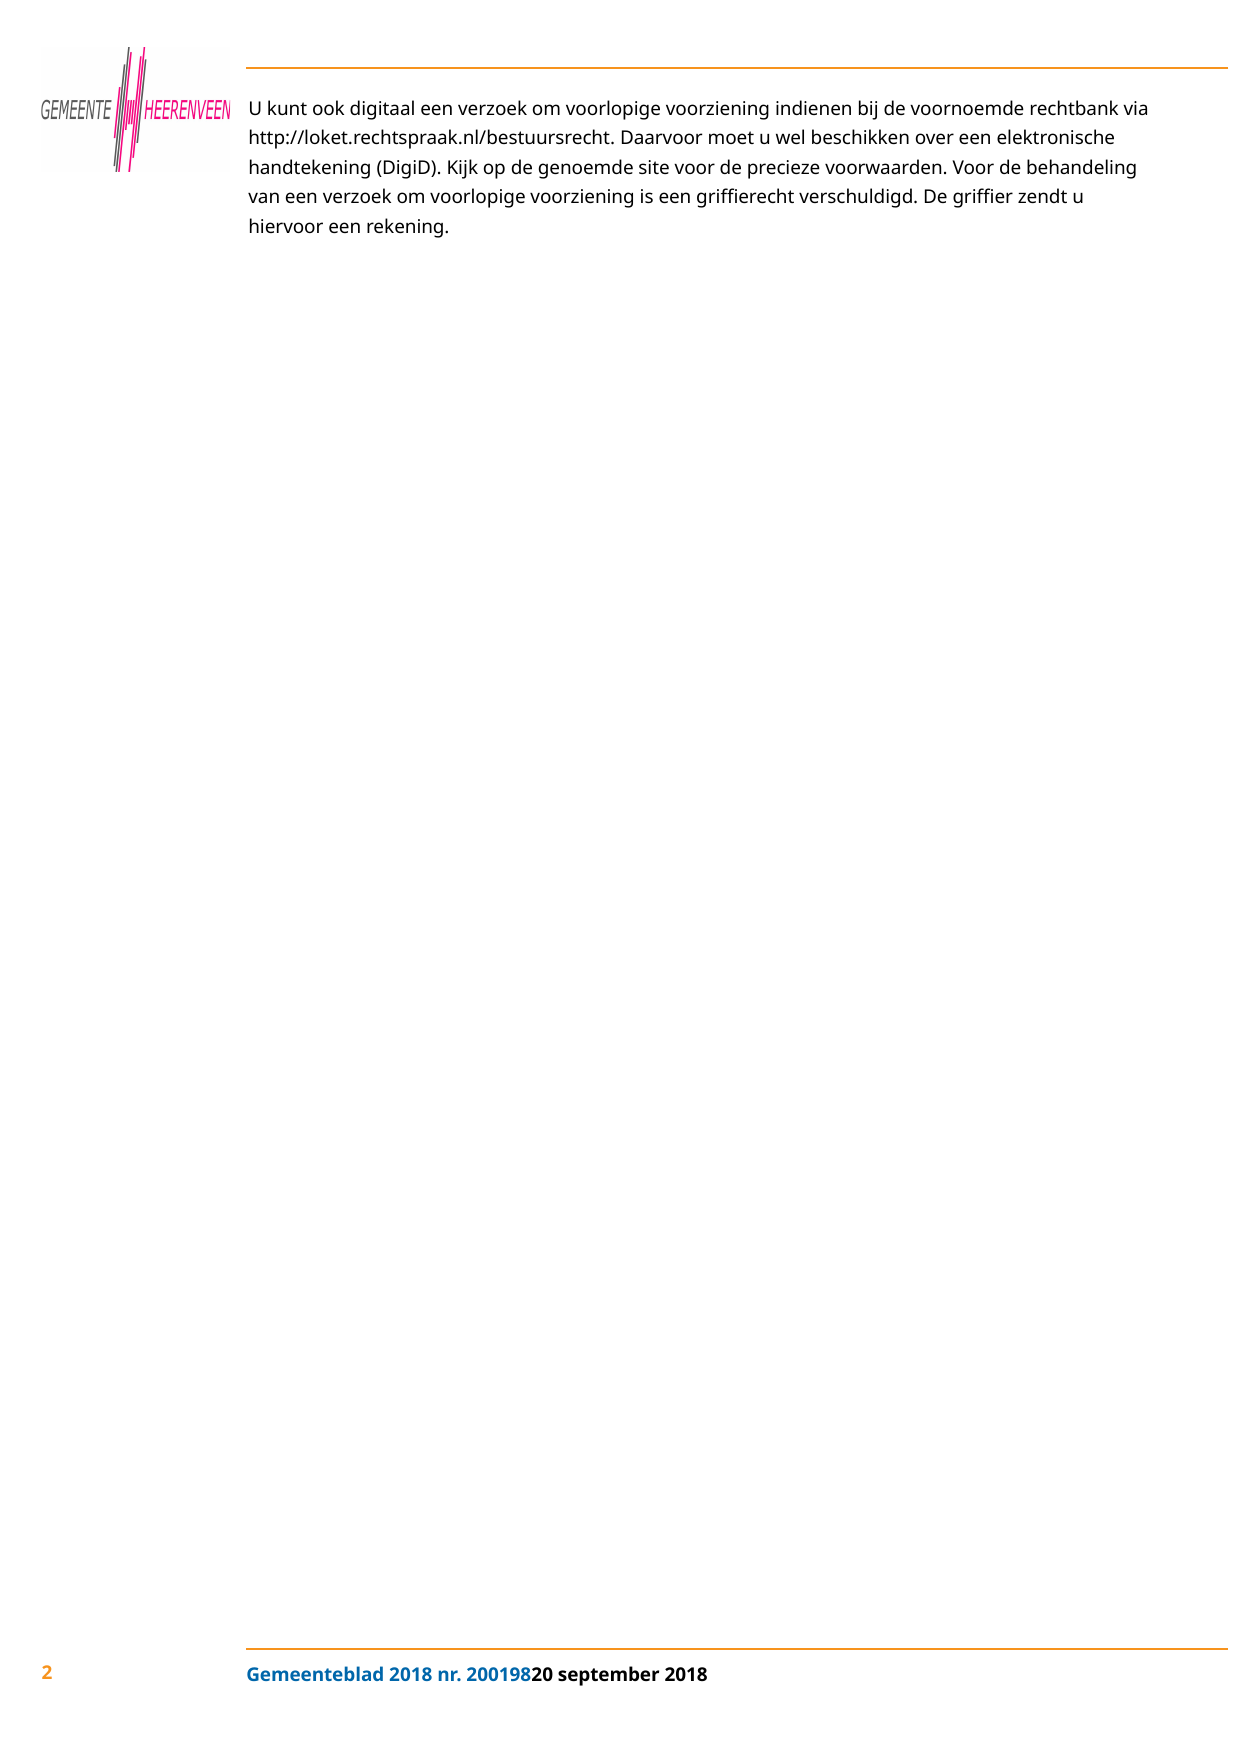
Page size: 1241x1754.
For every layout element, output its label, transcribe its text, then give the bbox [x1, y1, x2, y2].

text U kunt ook digitaal een verzoek om voorlopige voorziening indienen bij de voornoemde rechtbank via http://loket.rechtspraak.nl/bestuursrecht. Daarvoor moet u wel beschikken over een elektronische handtekening (DigiD). Kijk op de genoemde site voor de precieze voorwaarden. Voor de behandeling van een verzoek om voorlopige voorziening is een griffierecht verschuldigd. De griffier zendt u hiervoor een rekening. [248, 95, 1152, 239]
picture [41, 47, 231, 172]
